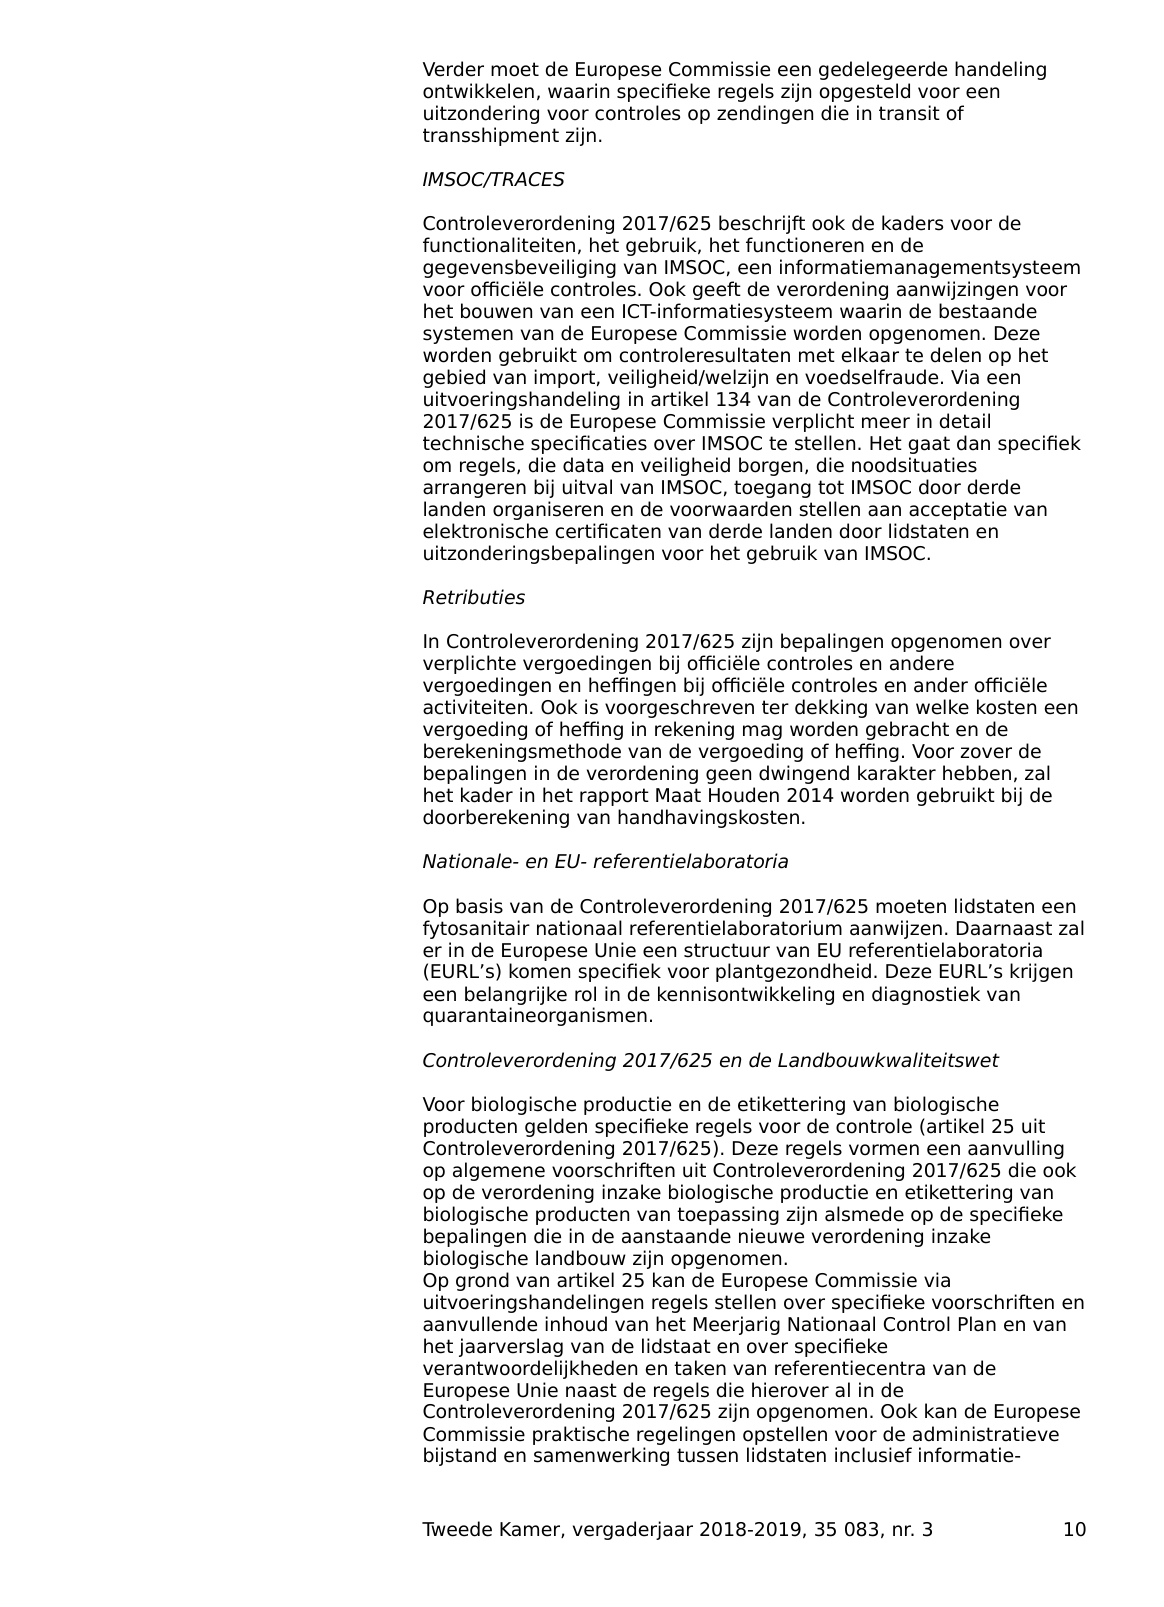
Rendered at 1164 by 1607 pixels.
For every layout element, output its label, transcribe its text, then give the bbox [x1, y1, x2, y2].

text Op grond van artikel 25 kan de Europese Commissie via uitvoeringshandelingen regels stellen over specifieke voorschriften en aanvullende inhoud van het Meerjarig Nationaal Control Plan en van het jaarverslag van de lidstaat en over specifieke verantwoordelijkheden en taken van referentiecentra van de Europese Unie naast de regels die hierover al in de Controleverordening 2017/625 zijn opgenomen. Ook kan de Europese Commissie praktische regelingen opstellen voor de administratieve bijstand en samenwerking tussen lidstaten inclusief informatie- [422, 1269, 1087, 1467]
text Controleverordening 2017/625 beschrijft ook de kaders voor de functionaliteiten, het gebruik, het functioneren en de gegevensbeveiliging van IMSOC, een informatiemanagementsysteem voor officiële controles. Ook geeft de verordening aanwijzingen voor het bouwen van een ICT-informatiesysteem waarin de bestaande systemen van de Europese Commissie worden opgenomen. Deze worden gebruikt om controleresultaten met elkaar te delen op het gebied van import, veiligheid/welzijn en voedselfraude. Via een uitvoeringshandeling in artikel 134 van de Controleverordening 2017/625 is de Europese Commissie verplicht meer in detail technische specificaties over IMSOC te stellen. Het gaat dan specifiek om regels, die data en veiligheid borgen, die noodsituaties arrangeren bij uitval van IMSOC, toegang tot IMSOC door derde landen organiseren en de voorwaarden stellen aan acceptatie van elektronische certificaten van derde landen door lidstaten en uitzonderingsbepalingen voor het gebruik van IMSOC. [422, 213, 1087, 565]
subtitle Nationale- en EU- referentielaboratoria [422, 851, 1087, 873]
text Voor biologische productie en de etikettering van biologische producten gelden specifieke regels voor de controle (artikel 25 uit Controleverordening 2017/625). Deze regels vormen een aanvulling op algemene voorschriften uit Controleverordening 2017/625 die ook op de verordening inzake biologische productie en etikettering van biologische producten van toepassing zijn alsmede op de specifieke bepalingen die in de aanstaande nieuwe verordening inzake biologische landbouw zijn opgenomen. [422, 1094, 1087, 1269]
text Verder moet de Europese Commissie een gedelegeerde handeling ontwikkelen, waarin specifieke regels zijn opgesteld voor een uitzondering voor controles op zendingen die in transit of transshipment zijn. [422, 59, 1087, 147]
text In Controleverordening 2017/625 zijn bepalingen opgenomen over verplichte vergoedingen bij officiële controles en andere vergoedingen en heffingen bij officiële controles en ander officiële activiteiten. Ook is voorgeschreven ter dekking van welke kosten een vergoeding of heffing in rekening mag worden gebracht en de berekeningsmethode van de vergoeding of heffing. Voor zover de bepalingen in de verordening geen dwingend karakter hebben, zal het kader in het rapport Maat Houden 2014 worden gebruikt bij de doorberekening van handhavingskosten. [422, 631, 1087, 829]
subtitle Controleverordening 2017/625 en de Landbouwkwaliteitswet [422, 1049, 1087, 1072]
text Op basis van de Controleverordening 2017/625 moeten lidstaten een fytosanitair nationaal referentielaboratorium aanwijzen. Daarnaast zal er in de Europese Unie een structuur van EU referentielaboratoria (EURL’s) komen specifiek voor plantgezondheid. Deze EURL’s krijgen een belangrijke rol in de kennisontwikkeling en diagnostiek van quarantaineorganismen. [422, 896, 1087, 1027]
subtitle IMSOC/TRACES [422, 169, 1087, 191]
subtitle Retributies [422, 587, 1087, 609]
